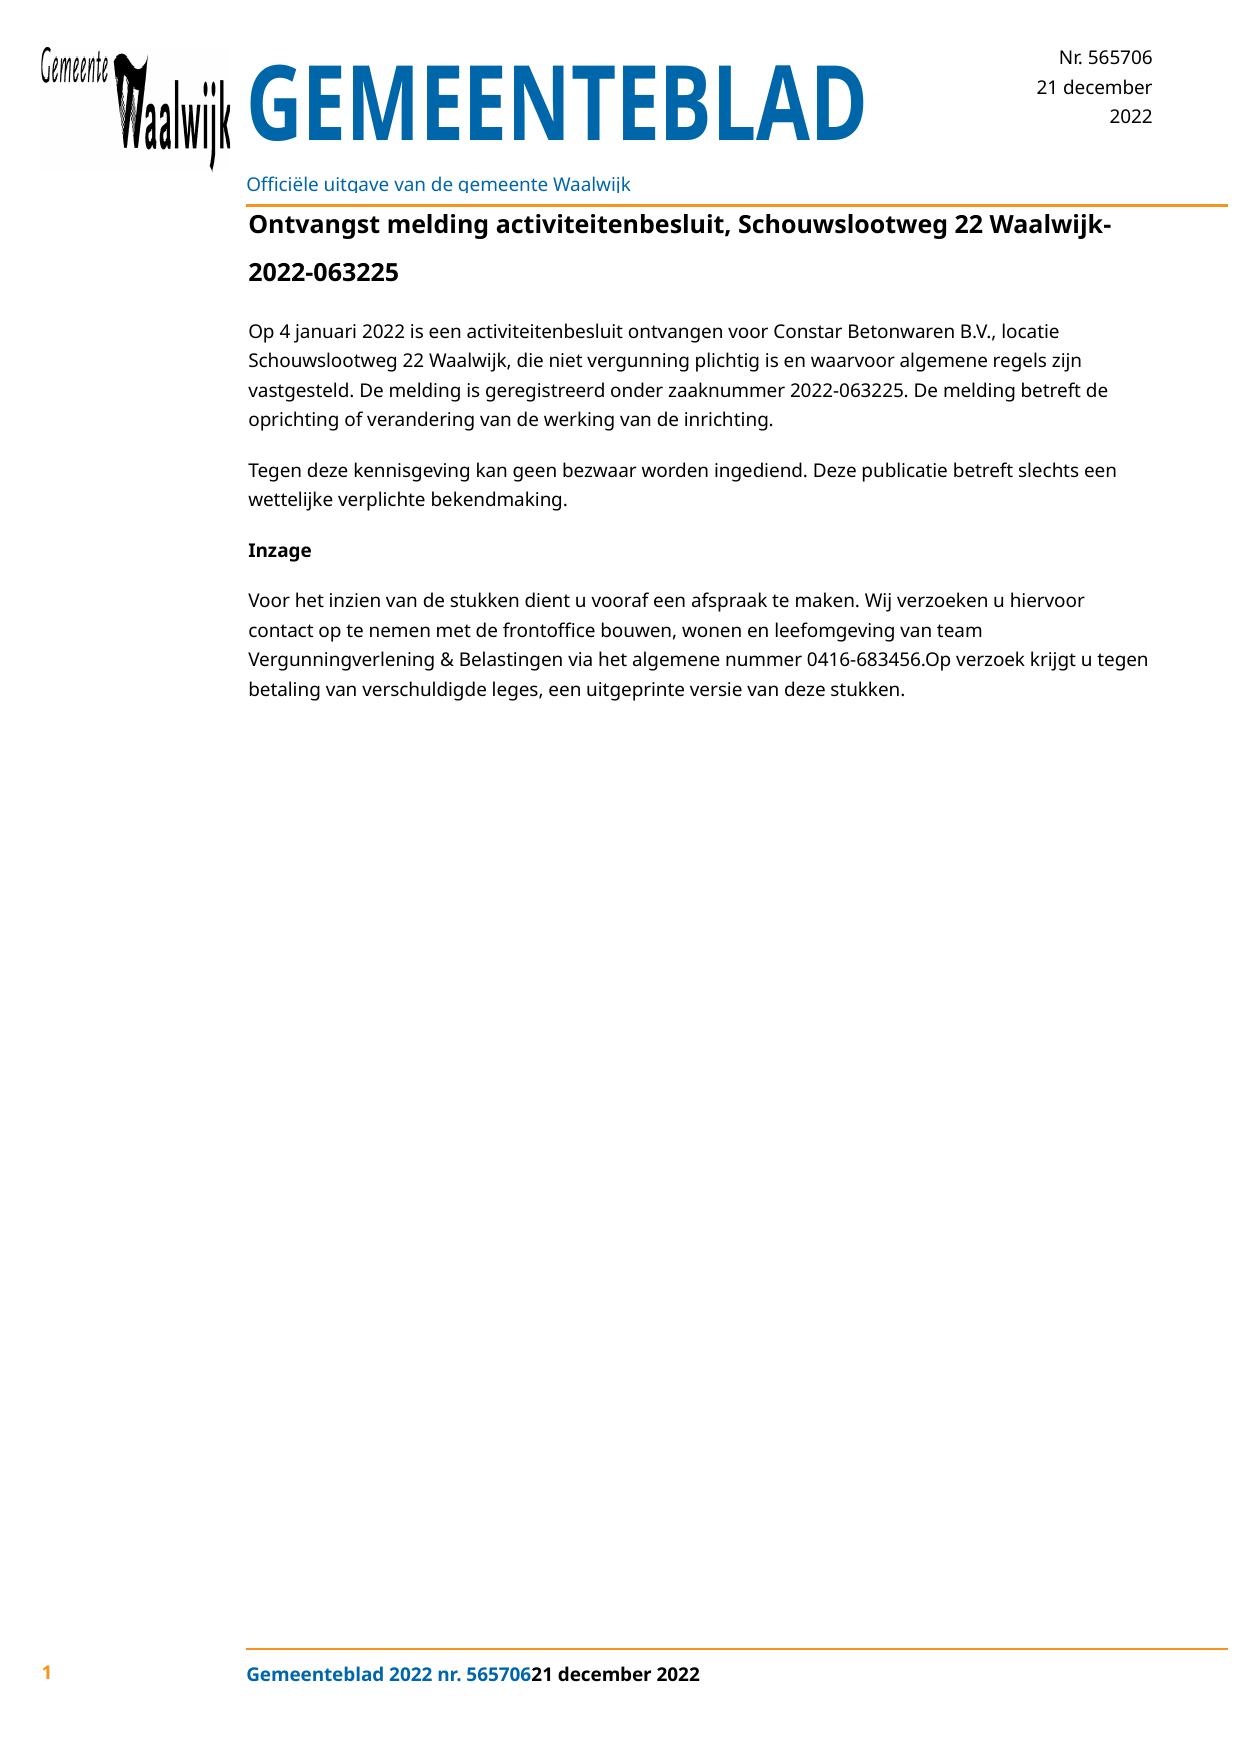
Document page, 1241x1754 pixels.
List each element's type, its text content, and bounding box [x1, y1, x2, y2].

text Inzage [248, 537, 1152, 563]
text Voor het inzien van de stukken dient u vooraf een afspraak te maken. Wij verzoeken u hiervoor contact op te nemen met de frontoffice bouwen, wonen en leefomgeving van team Vergunningverlening & Belastingen via het algemene nummer 0416-683456.Op verzoek krijgt u tegen betaling van verschuldigde leges, een uitgeprinte versie van deze stukken. [248, 587, 1152, 702]
text Ontvangst melding activiteitenbesluit, Schouwslootweg 22 Waalwijk-2022-063225 [248, 207, 1152, 288]
text Op 4 januari 2022 is een activiteitenbesluit ontvangen voor Constar Betonwaren B.V., locatie Schouwslootweg 22 Waalwijk, die niet vergunning plichtig is en waarvoor algemene regels zijn vastgesteld. De melding is geregistreerd onder zaaknummer 2022-063225. De melding betreft de oprichting of verandering van de werking van de inrich­ting. [248, 318, 1152, 432]
picture [41, 47, 231, 172]
text Tegen deze kennisgeving kan geen bezwaar worden ingediend. Deze publicatie betreft slechts een wettelijke verplichte bekendmaking. [248, 457, 1152, 512]
